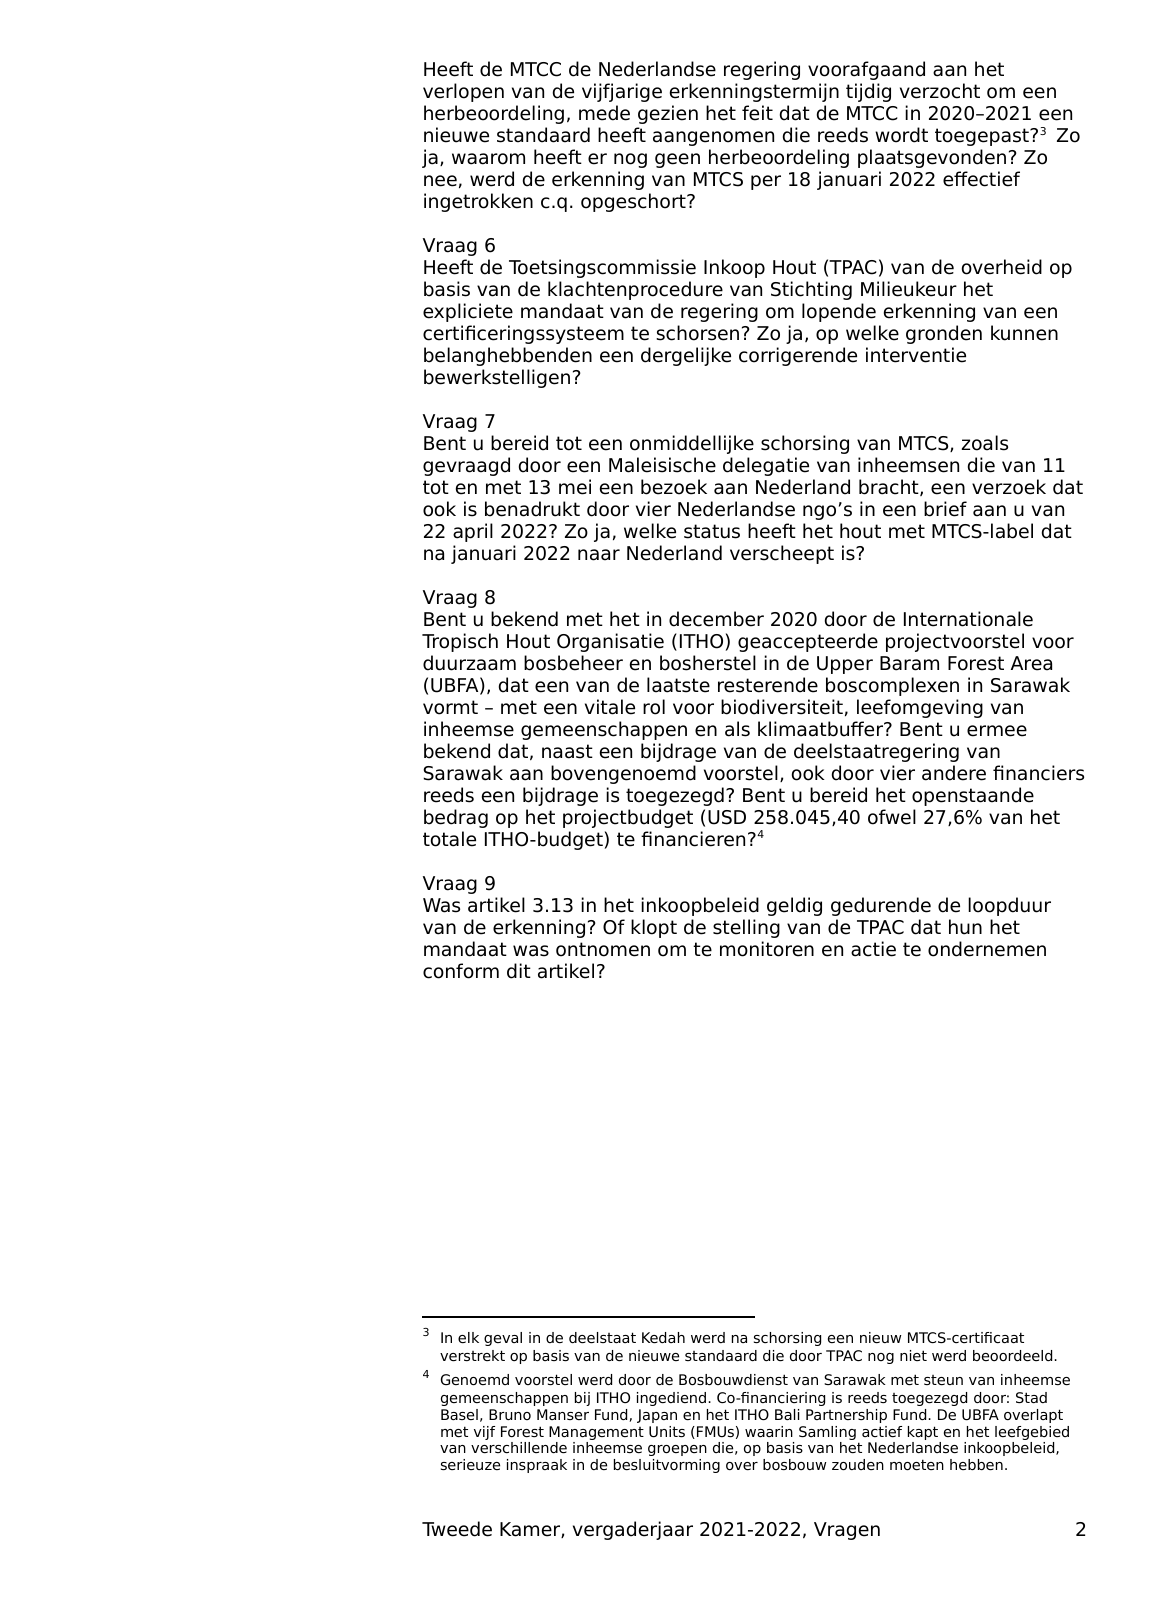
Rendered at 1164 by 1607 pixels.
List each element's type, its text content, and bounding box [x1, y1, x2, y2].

text Vraag 6 [422, 235, 1087, 257]
text Bent u bekend met het in december 2020 door de Internationale Tropisch Hout Organisatie (ITHO) geaccepteerde projectvoorstel voor duurzaam bosbeheer en bosherstel in de Upper Baram Forest Area (UBFA), dat een van de laatste resterende boscomplexen in Sarawak vormt – met een vitale rol voor biodiversiteit, leefomgeving van inheemse gemeenschappen en als klimaatbuffer? Bent u ermee bekend dat, naast een bijdrage van de deelstaatregering van Sarawak aan bovengenoemd voorstel, ook door vier andere financiers reeds een bijdrage is toegezegd? Bent u bereid het openstaande bedrag op het projectbudget (USD 258.045,40 ofwel 27,6% van het totale ITHO-budget) te financieren? [422, 609, 1087, 851]
text In elk geval in de deelstaat Kedah werd na schorsing een nieuw MTCS-certificaat verstrekt op basis van de nieuwe standaard die door TPAC nog niet werd beoordeeld. [422, 1326, 1087, 1365]
text Bent u bereid tot een onmiddellijke schorsing van MTCS, zoals gevraagd door een Maleisische delegatie van inheemsen die van 11 tot en met 13 mei een bezoek aan Nederland bracht, een verzoek dat ook is benadrukt door vier Nederlandse ngo’s in een brief aan u van 22 april 2022? Zo ja, welke status heeft het hout met MTCS-label dat na januari 2022 naar Nederland verscheept is? [422, 433, 1087, 565]
text Heeft de MTCC de Nederlandse regering voorafgaand aan het verlopen van de vijfjarige erkenningstermijn tijdig verzocht om een herbeoordeling, mede gezien het feit dat de MTCC in 2020–2021 een nieuwe standaard heeft aangenomen die reeds wordt toegepast? Zo ja, waarom heeft er nog geen herbeoordeling plaatsgevonden? Zo nee, werd de erkenning van MTCS per 18 januari 2022 effectief ingetrokken c.q. opgeschort? [422, 59, 1087, 213]
text Heeft de Toetsingscommissie Inkoop Hout (TPAC) van de overheid op basis van de klachtenprocedure van Stichting Milieukeur het expliciete mandaat van de regering om lopende erkenning van een certificeringssysteem te schorsen? Zo ja, op welke gronden kunnen belanghebbenden een dergelijke corrigerende interventie bewerkstelligen? [422, 257, 1087, 389]
text Vraag 9 [422, 873, 1087, 895]
text Vraag 7 [422, 411, 1087, 433]
text Vraag 8 [422, 587, 1087, 609]
text Genoemd voorstel werd door de Bosbouwdienst van Sarawak met steun van inheemse gemeenschappen bij ITHO ingediend. Co-financiering is reeds toegezegd door: Stad Basel, Bruno Manser Fund, Japan en het ITHO Bali Partnership Fund. De UBFA overlapt met vijf Forest Management Units (FMUs) waarin Samling actief kapt en het leefgebied van verschillende inheemse groepen die, op basis van het Nederlandse inkoopbeleid, serieuze inspraak in de besluitvorming over bosbouw zouden moeten hebben. [422, 1368, 1087, 1474]
text Was artikel 3.13 in het inkoopbeleid geldig gedurende de loopduur van de erkenning? Of klopt de stelling van de TPAC dat hun het mandaat was ontnomen om te monitoren en actie te ondernemen conform dit artikel? [422, 895, 1087, 983]
